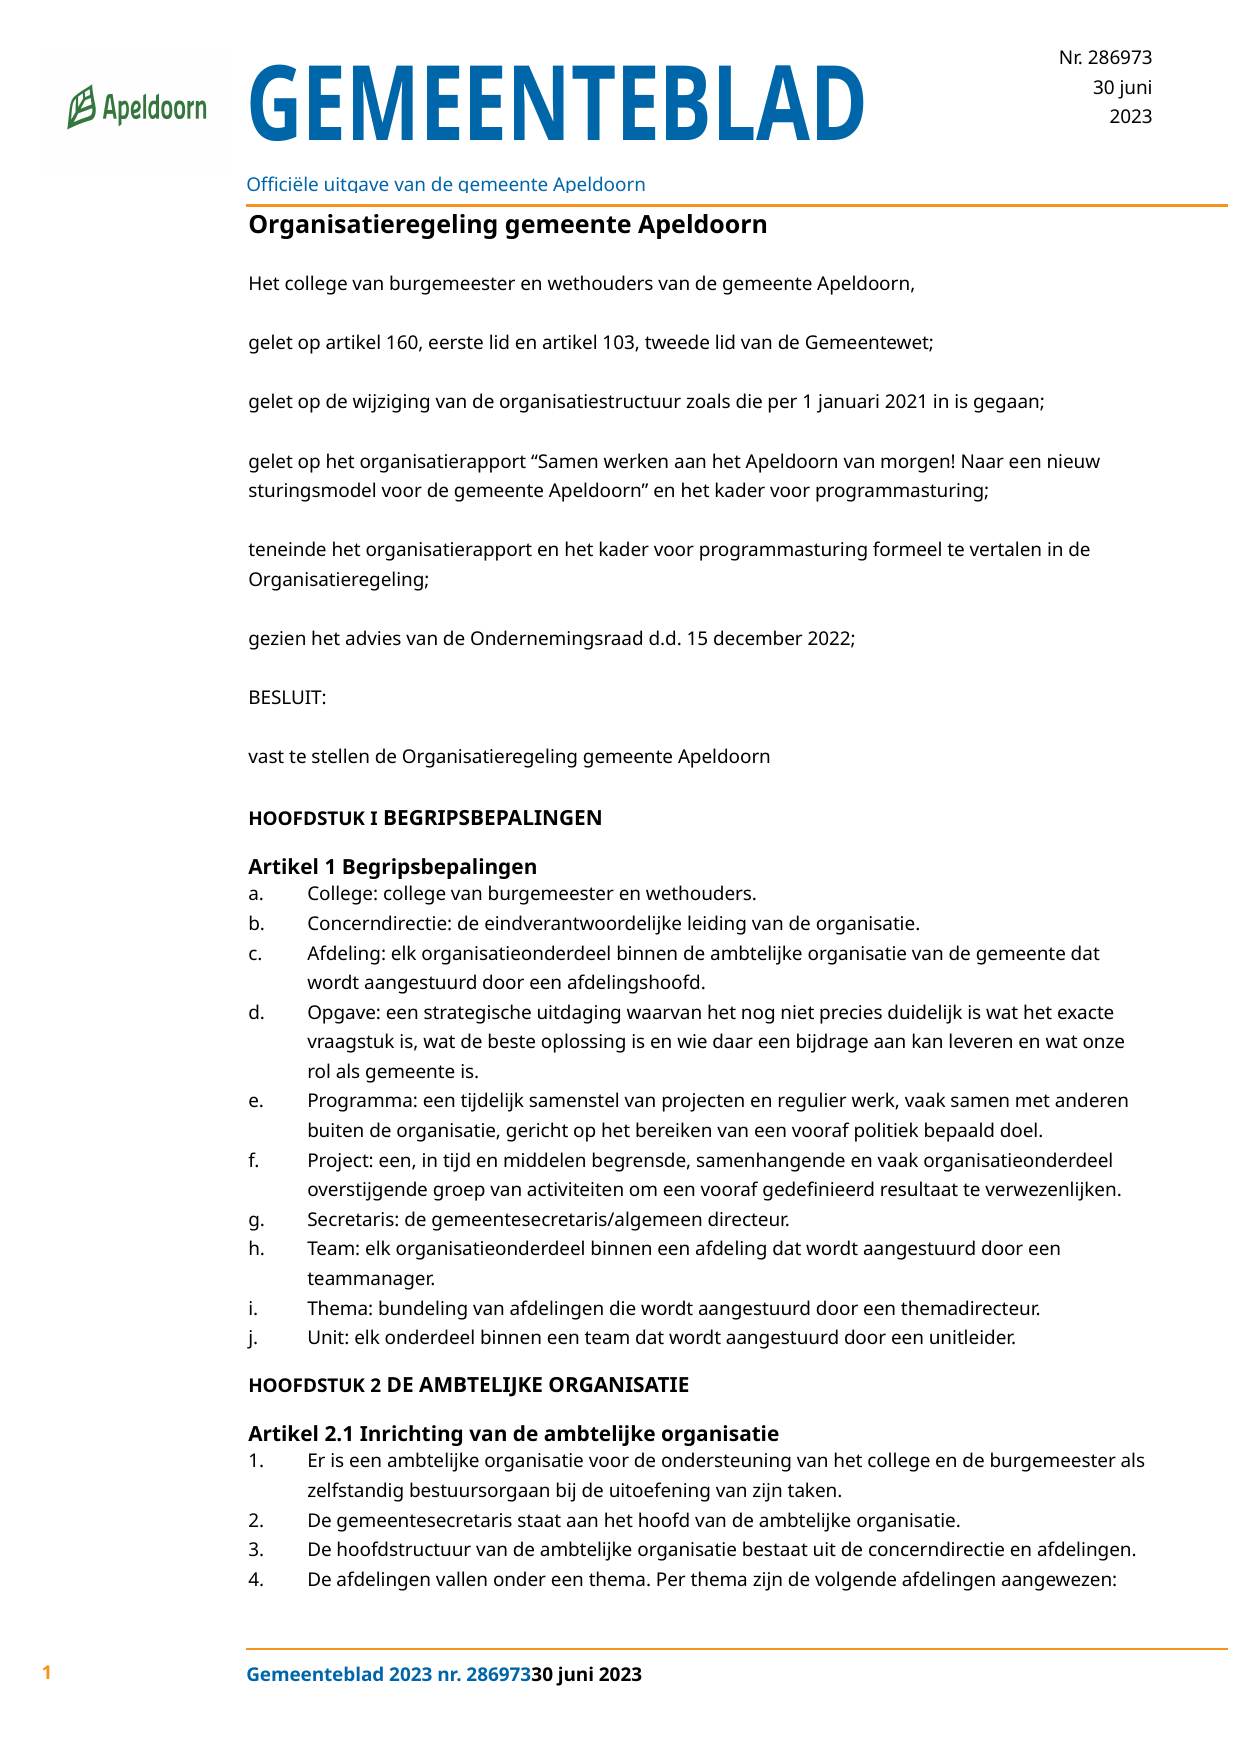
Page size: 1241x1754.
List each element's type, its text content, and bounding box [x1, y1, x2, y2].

list Concerndirectie: de eindverantwoordelijke leiding van de organisatie. [248, 910, 1152, 936]
text Artikel 2.1 Inrichting van de ambtelijke organisatie [248, 1419, 1152, 1448]
text gelet op de wijziging van de organisatiestructuur zoals die per 1 januari 2021 in is gegaan; [248, 389, 1152, 414]
list Afdeling: elk organisatieonderdeel binnen de ambtelijke organisatie van de gemeente dat wordt aangestuurd door een afdelingshoofd. [248, 940, 1152, 995]
list Unit: elk onderdeel binnen een team dat wordt aangestuurd door een unitleider. [248, 1324, 1152, 1350]
text teneinde het organisatierapport en het kader voor programmasturing formeel te vertalen in de Organisatieregeling; [248, 537, 1152, 592]
list De afdelingen vallen onder een thema. Per thema zijn de volgende afdelingen aangewezen: [248, 1566, 1152, 1592]
text vast te stellen de Organisatieregeling gemeente Apeldoorn [248, 744, 1152, 769]
text Het college van burgemeester en wethouders van de gemeente Apeldoorn, [248, 270, 1152, 296]
text Artikel 1 Begripsbepalingen [248, 852, 1152, 881]
text gelet op artikel 160, eerste lid en artikel 103, tweede lid van de Gemeentewet; [248, 329, 1152, 355]
list Programma: een tijdelijk samenstel van projecten en regulier werk, vaak samen met anderen buiten de organisatie, gericht op het bereiken van een vooraf politiek bepaald doel. [248, 1088, 1152, 1143]
text BESLUIT: [248, 684, 1152, 710]
list Er is een ambtelijke organisatie voor de ondersteuning van het college en de burgemeester als zelfstandig bestuursorgaan bij de uitoefening van zijn taken. [248, 1448, 1152, 1503]
list Secretaris: de gemeentesecretaris/algemeen directeur. [248, 1206, 1152, 1232]
list Team: elk organisatieonderdeel binnen een afdeling dat wordt aangestuurd door een teammanager. [248, 1236, 1152, 1291]
list Project: een, in tijd en middelen begrensde, samenhangende en vaak organisatieonderdeel overstijgende groep van activiteiten om een vooraf gedefinieerd resultaat te verwezenlijken. [248, 1147, 1152, 1202]
text HOOFDSTUK 2 DE AMBTELIJKE ORGANISATIE [248, 1370, 1152, 1398]
text gezien het advies van de Ondernemingsraad d.d. 15 december 2022; [248, 625, 1152, 651]
text HOOFDSTUK I BEGRIPSBEPALINGEN [248, 803, 1152, 831]
picture [41, 47, 231, 172]
list College: college van burgemeester en wethouders. [248, 881, 1152, 906]
text Organisatieregeling gemeente Apeldoorn [248, 207, 1152, 241]
list De hoofdstructuur van de ambtelijke organisatie bestaat uit de concerndirectie en afdelingen. [248, 1536, 1152, 1562]
text gelet op het organisatierapport “Samen werken aan het Apeldoorn van morgen! Naar een nieuw sturingsmodel voor de gemeente Apeldoorn” en het kader voor programmasturing; [248, 448, 1152, 503]
list Opgave: een strategische uitdaging waarvan het nog niet precies duidelijk is wat het exacte vraagstuk is, wat de beste oplossing is en wie daar een bijdrage aan kan leveren en wat onze rol als gemeente is. [248, 999, 1152, 1084]
list De gemeentesecretaris staat aan het hoofd van de ambtelijke organisatie. [248, 1507, 1152, 1532]
list Thema: bundeling van afdelingen die wordt aangestuurd door een themadirecteur. [248, 1295, 1152, 1320]
